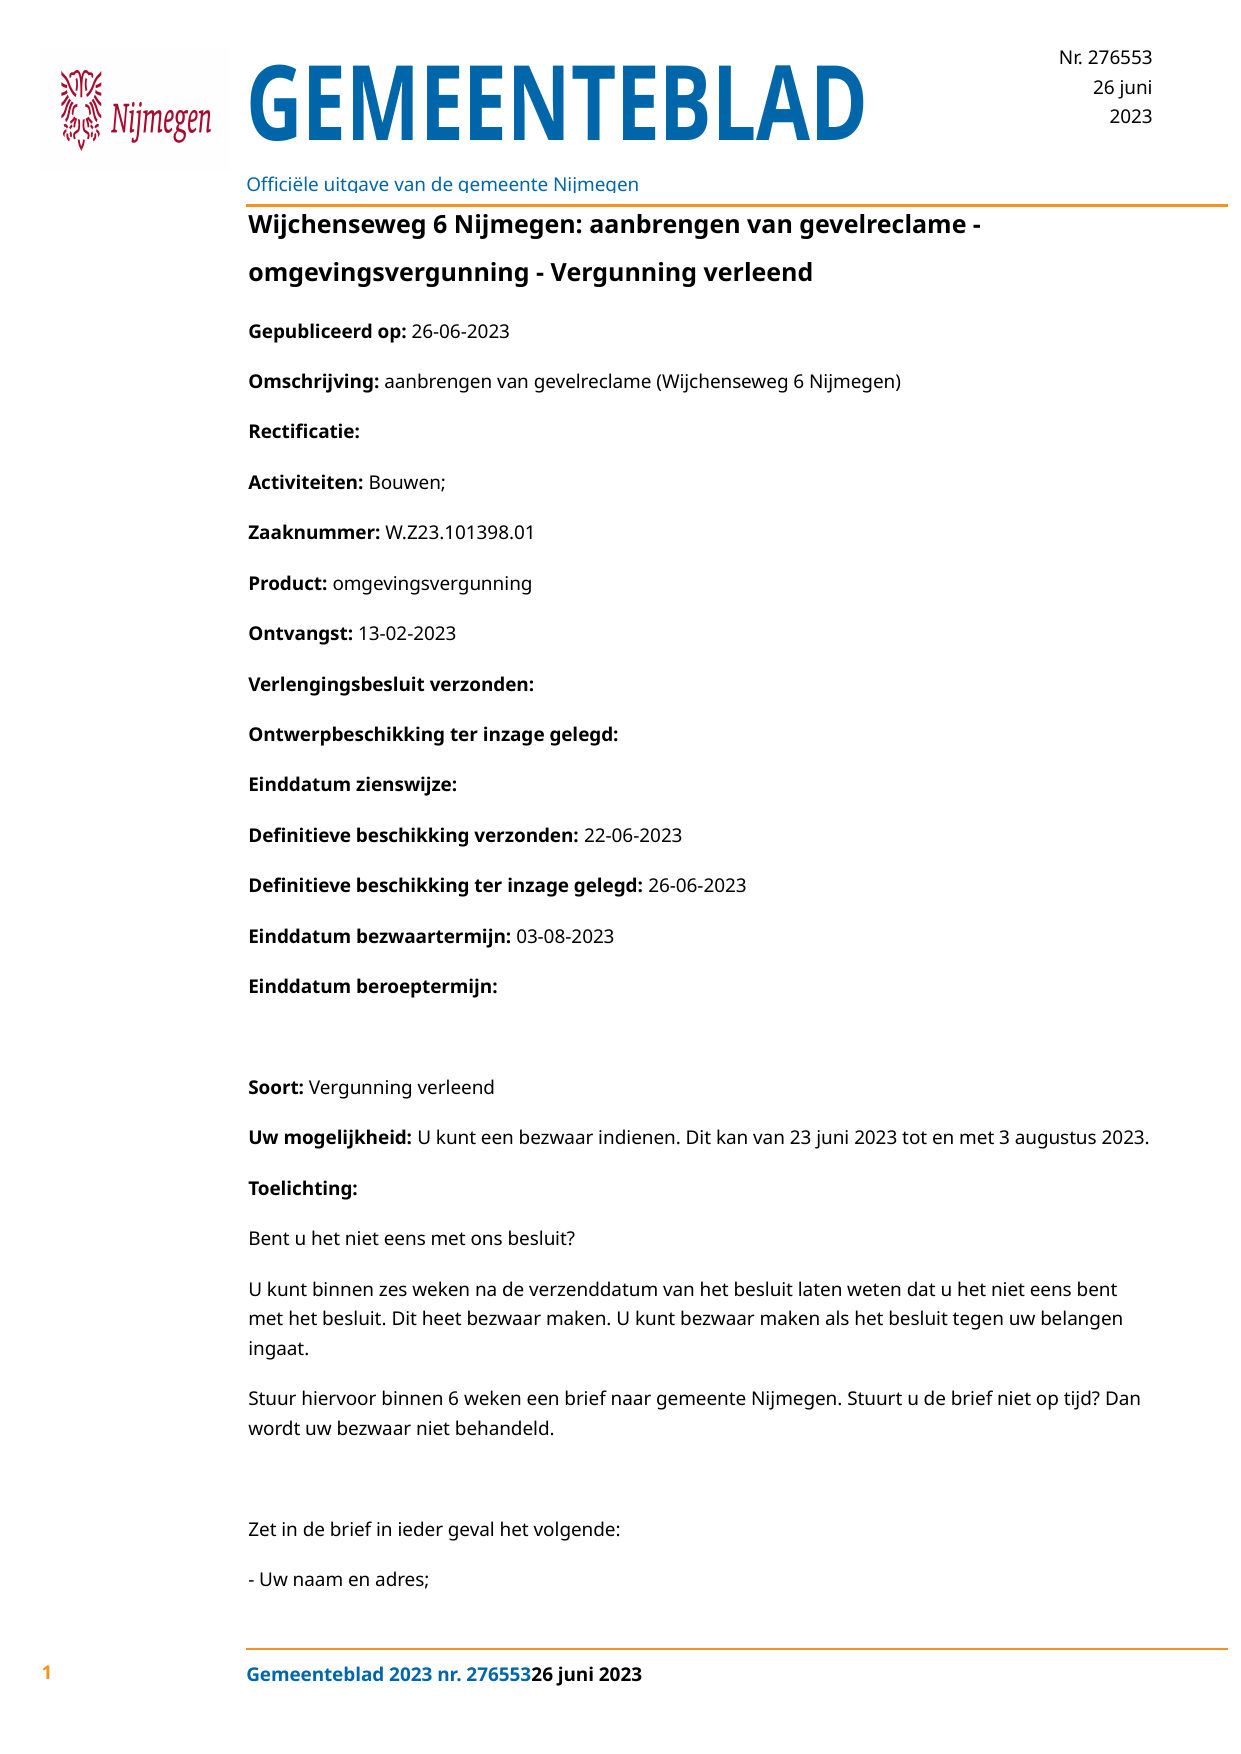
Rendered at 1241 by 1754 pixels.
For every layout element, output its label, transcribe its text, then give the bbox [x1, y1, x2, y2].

text Ontwerpbeschikking ter inzage gelegd: [248, 721, 1152, 747]
text Einddatum zienswijze: [248, 772, 1152, 797]
picture [41, 47, 231, 172]
text U kunt binnen zes weken na de verzenddatum van het besluit laten weten dat u het niet eens bent met het besluit. Dit heet bezwaar maken. U kunt bezwaar maken als het besluit tegen uw belangen ingaat. [248, 1276, 1152, 1361]
text Definitieve beschikking ter inzage gelegd: 26-06-2023 [248, 872, 1152, 898]
text Ontvangst: 13-02-2023 [248, 620, 1152, 646]
text Product: omgevingsvergunning [248, 570, 1152, 596]
text Gepubliceerd op: 26-06-2023 [248, 318, 1152, 344]
text Omschrijving: aanbrengen van gevelreclame (Wijchenseweg 6 Nijmegen) [248, 368, 1152, 394]
text Verlengingsbesluit verzonden: [248, 671, 1152, 697]
text Stuur hiervoor binnen 6 weken een brief naar gemeente Nijmegen. Stuurt u de brief niet op tijd? Dan wordt uw bezwaar niet behandeld. [248, 1385, 1152, 1441]
text Uw mogelijkheid: U kunt een bezwaar indienen. Dit kan van 23 juni 2023 tot en met 3 augustus 2023. [248, 1124, 1152, 1150]
text Soort: Vergunning verleend [248, 1074, 1152, 1100]
text Zaaknummer: W.Z23.101398.01 [248, 519, 1152, 545]
text Bent u het niet eens met ons besluit? [248, 1225, 1152, 1251]
text Rectificatie: [248, 419, 1152, 444]
text - Uw naam en adres; [248, 1566, 1152, 1592]
text Einddatum beroeptermijn: [248, 973, 1152, 999]
text Einddatum bezwaartermijn: 03-08-2023 [248, 923, 1152, 949]
text Zet in de brief in ieder geval het volgende: [248, 1516, 1152, 1542]
text Definitieve beschikking verzonden: 22-06-2023 [248, 822, 1152, 848]
text Activiteiten: Bouwen; [248, 469, 1152, 495]
text Toelichting: [248, 1175, 1152, 1201]
text Wijchenseweg 6 Nijmegen: aanbrengen van gevelreclame - omgevingsvergunning - Vergunning verleend [248, 207, 1152, 288]
